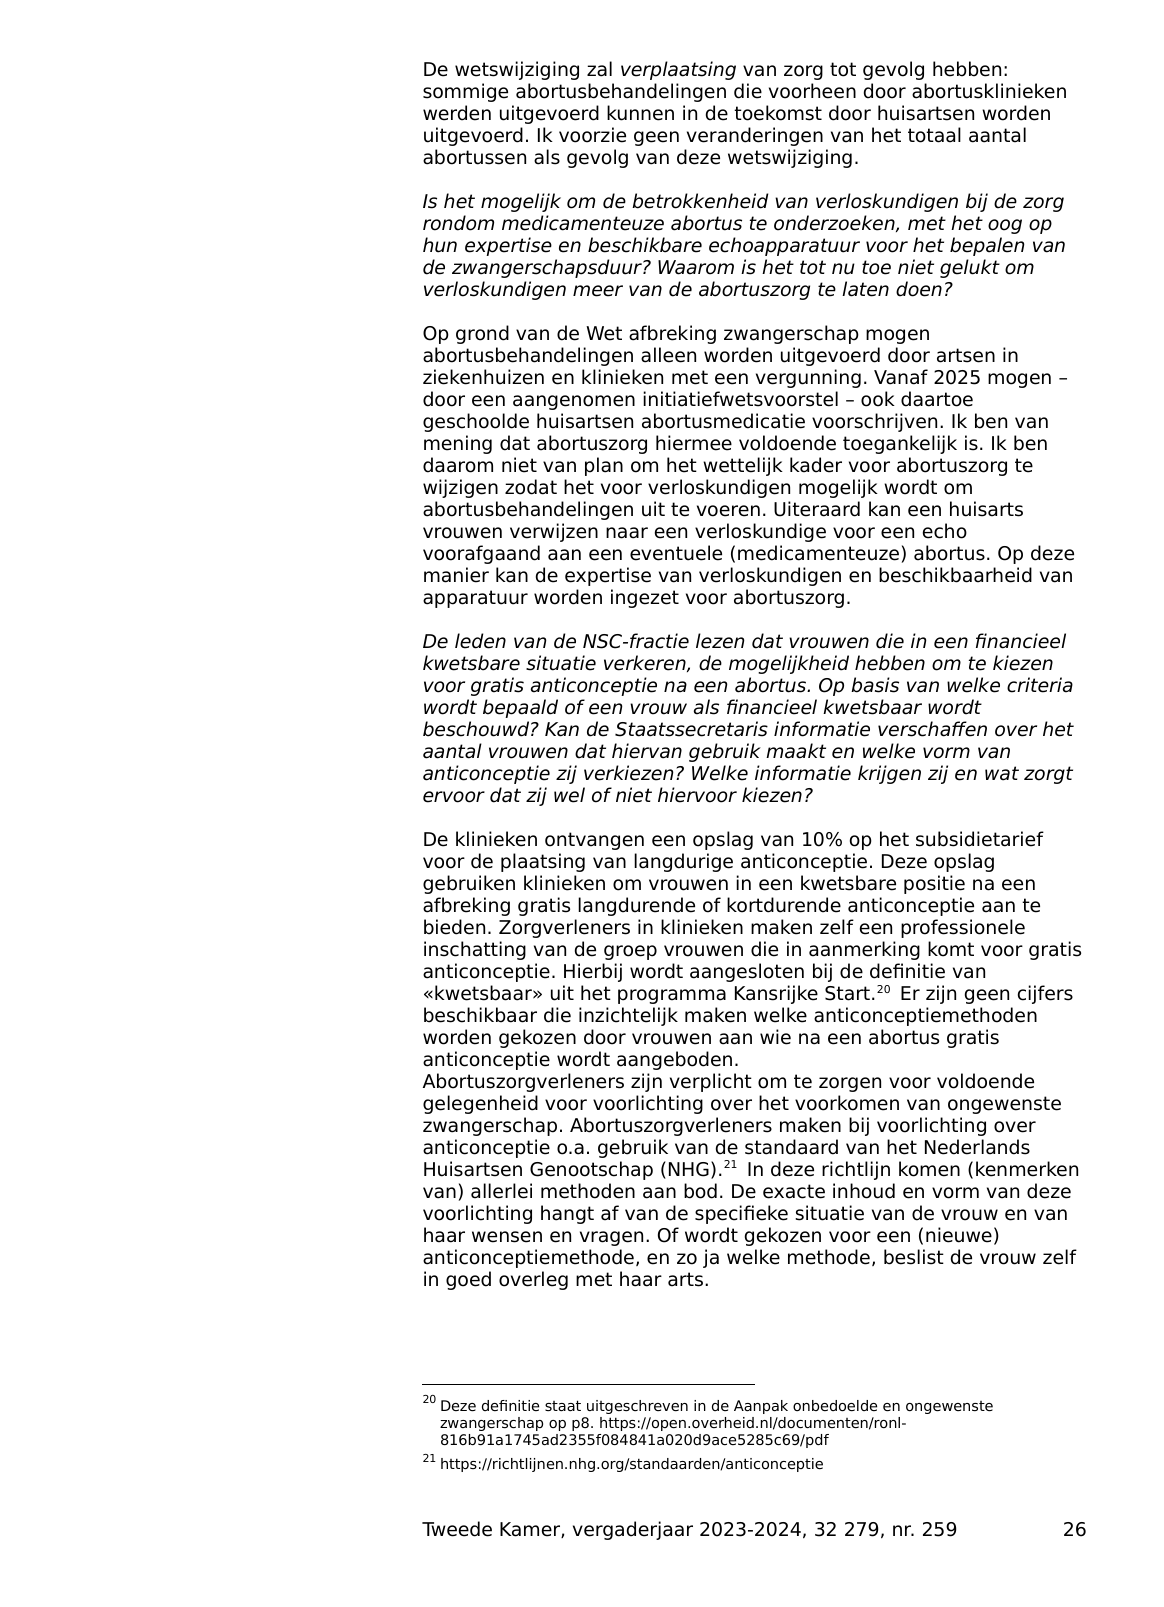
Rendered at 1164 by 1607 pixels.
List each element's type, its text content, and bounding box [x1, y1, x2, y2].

text De klinieken ontvangen een opslag van 10% op het subsidietarief voor de plaatsing van langdurige anticonceptie. Deze opslag gebruiken klinieken om vrouwen in een kwetsbare positie na een afbreking gratis langdurende of kortdurende anticonceptie aan te bieden. Zorgverleners in klinieken maken zelf een professionele inschatting van de groep vrouwen die in aanmerking komt voor gratis anticonceptie. Hierbij wordt aangesloten bij de definitie van «kwetsbaar» uit het programma Kansrijke Start. Er zijn geen cijfers beschikbaar die inzichtelijk maken welke anticonceptiemethoden worden gekozen door vrouwen aan wie na een abortus gratis anticonceptie wordt aangeboden. [422, 829, 1087, 1071]
text Abortuszorgverleners zijn verplicht om te zorgen voor voldoende gelegenheid voor voorlichting over het voorkomen van ongewenste zwangerschap. Abortuszorgverleners maken bij voorlichting over anticonceptie o.a. gebruik van de standaard van het Nederlands Huisartsen Genootschap (NHG). In deze richtlijn komen (kenmerken van) allerlei methoden aan bod. De exacte inhoud en vorm van deze voorlichting hangt af van de specifieke situatie van de vrouw en van haar wensen en vragen. Of wordt gekozen voor een (nieuwe) anticonceptiemethode, en zo ja welke methode, beslist de vrouw zelf in goed overleg met haar arts. [422, 1071, 1087, 1291]
text De leden van de NSC-fractie lezen dat vrouwen die in een financieel kwetsbare situatie verkeren, de mogelijkheid hebben om te kiezen voor gratis anticonceptie na een abortus. Op basis van welke criteria wordt bepaald of een vrouw als financieel kwetsbaar wordt beschouwd? Kan de Staatssecretaris informatie verschaffen over het aantal vrouwen dat hiervan gebruik maakt en welke vorm van anticonceptie zij verkiezen? Welke informatie krijgen zij en wat zorgt ervoor dat zij wel of niet hiervoor kiezen? [422, 631, 1087, 807]
text Op grond van de Wet afbreking zwangerschap mogen abortusbehandelingen alleen worden uitgevoerd door artsen in ziekenhuizen en klinieken met een vergunning. Vanaf 2025 mogen – door een aangenomen initiatiefwetsvoorstel – ook daartoe geschoolde huisartsen abortusmedicatie voorschrijven. Ik ben van mening dat abortuszorg hiermee voldoende toegankelijk is. Ik ben daarom niet van plan om het wettelijk kader voor abortuszorg te wijzigen zodat het voor verloskundigen mogelijk wordt om abortusbehandelingen uit te voeren. Uiteraard kan een huisarts vrouwen verwijzen naar een verloskundige voor een echo voorafgaand aan een eventuele (medicamenteuze) abortus. Op deze manier kan de expertise van verloskundigen en beschikbaarheid van apparatuur worden ingezet voor abortuszorg. [422, 323, 1087, 609]
text https://richtlijnen.nhg.org/standaarden/anticonceptie [422, 1452, 1087, 1474]
text Deze definitie staat uitgeschreven in de Aanpak onbedoelde en ongewenste zwangerschap op p8. https://open.overheid.nl/documenten/ronl-816b91a1745ad2355f084841a020d9ace5285c69/pdf [422, 1393, 1087, 1449]
text De wetswijziging zal verplaatsing van zorg tot gevolg hebben: sommige abortusbehandelingen die voorheen door abortusklinieken werden uitgevoerd kunnen in de toekomst door huisartsen worden uitgevoerd. Ik voorzie geen veranderingen van het totaal aantal abortussen als gevolg van deze wetswijziging. [422, 59, 1087, 169]
text Is het mogelijk om de betrokkenheid van verloskundigen bij de zorg rondom medicamenteuze abortus te onderzoeken, met het oog op hun expertise en beschikbare echoapparatuur voor het bepalen van de zwangerschapsduur? Waarom is het tot nu toe niet gelukt om verloskundigen meer van de abortuszorg te laten doen? [422, 191, 1087, 301]
